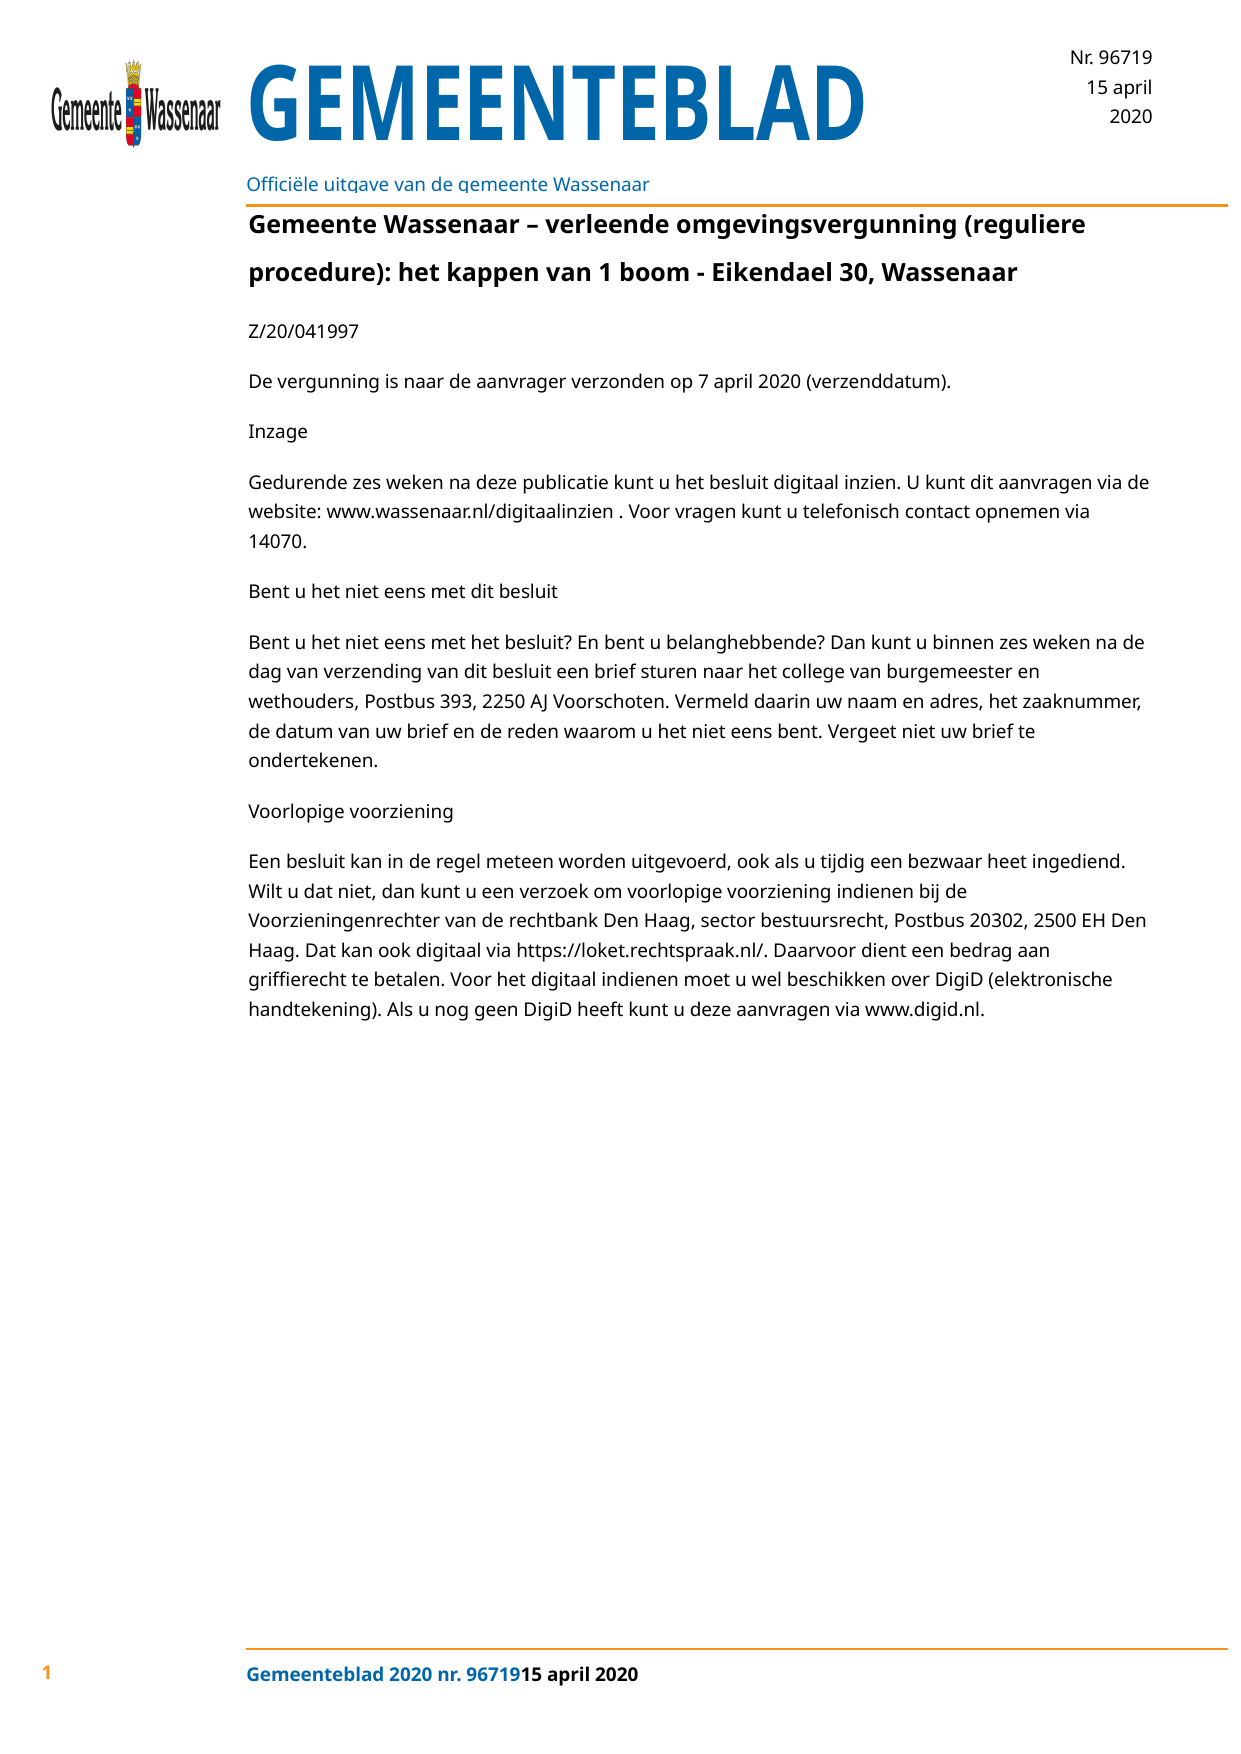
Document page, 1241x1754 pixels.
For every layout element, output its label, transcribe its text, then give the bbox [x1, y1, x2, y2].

text Een besluit kan in de regel meteen worden uitgevoerd, ook als u tijdig een bezwaar heet ingediend. Wilt u dat niet, dan kunt u een verzoek om voorlopige voorziening indienen bij de Voorzieningenrechter van de rechtbank Den Haag, sector bestuursrecht, Postbus 20302, 2500 EH Den Haag. Dat kan ook digitaal via https://loket.rechtspraak.nl/. Daarvoor dient een bedrag aan griffierecht te betalen. Voor het digitaal indienen moet u wel beschikken over DigiD (elektronische handtekening). Als u nog geen DigiD heeft kunt u deze aanvragen via www.digid.nl. [248, 848, 1152, 1022]
text Bent u het niet eens met dit besluit [248, 579, 1152, 604]
text De vergunning is naar de aanvrager verzonden op 7 april 2020 (verzenddatum). [248, 368, 1152, 394]
text Z/20/041997 [248, 318, 1152, 344]
text Gedurende zes weken na deze publicatie kunt u het besluit digitaal inzien. U kunt dit aanvragen via de website: www.wassenaar.nl/digitaalinzien . Voor vragen kunt u telefonisch contact opnemen via 14070. [248, 469, 1152, 554]
text Voorlopige voorziening [248, 798, 1152, 824]
text Gemeente Wassenaar – verleende omgevingsvergunning (reguliere procedure): het kappen van 1 boom - Eikendael 30, Wassenaar [248, 207, 1152, 288]
text Bent u het niet eens met het besluit? En bent u belanghebbende? Dan kunt u binnen zes weken na de dag van verzending van dit besluit een brief sturen naar het college van burgemeester en wethouders, Postbus 393, 2250 AJ Voorschoten. Vermeld daarin uw naam en adres, het zaaknummer, de datum van uw brief en de reden waarom u het niet eens bent. Vergeet niet uw brief te ondertekenen. [248, 629, 1152, 773]
text Inzage [248, 419, 1152, 444]
picture [41, 47, 231, 172]
